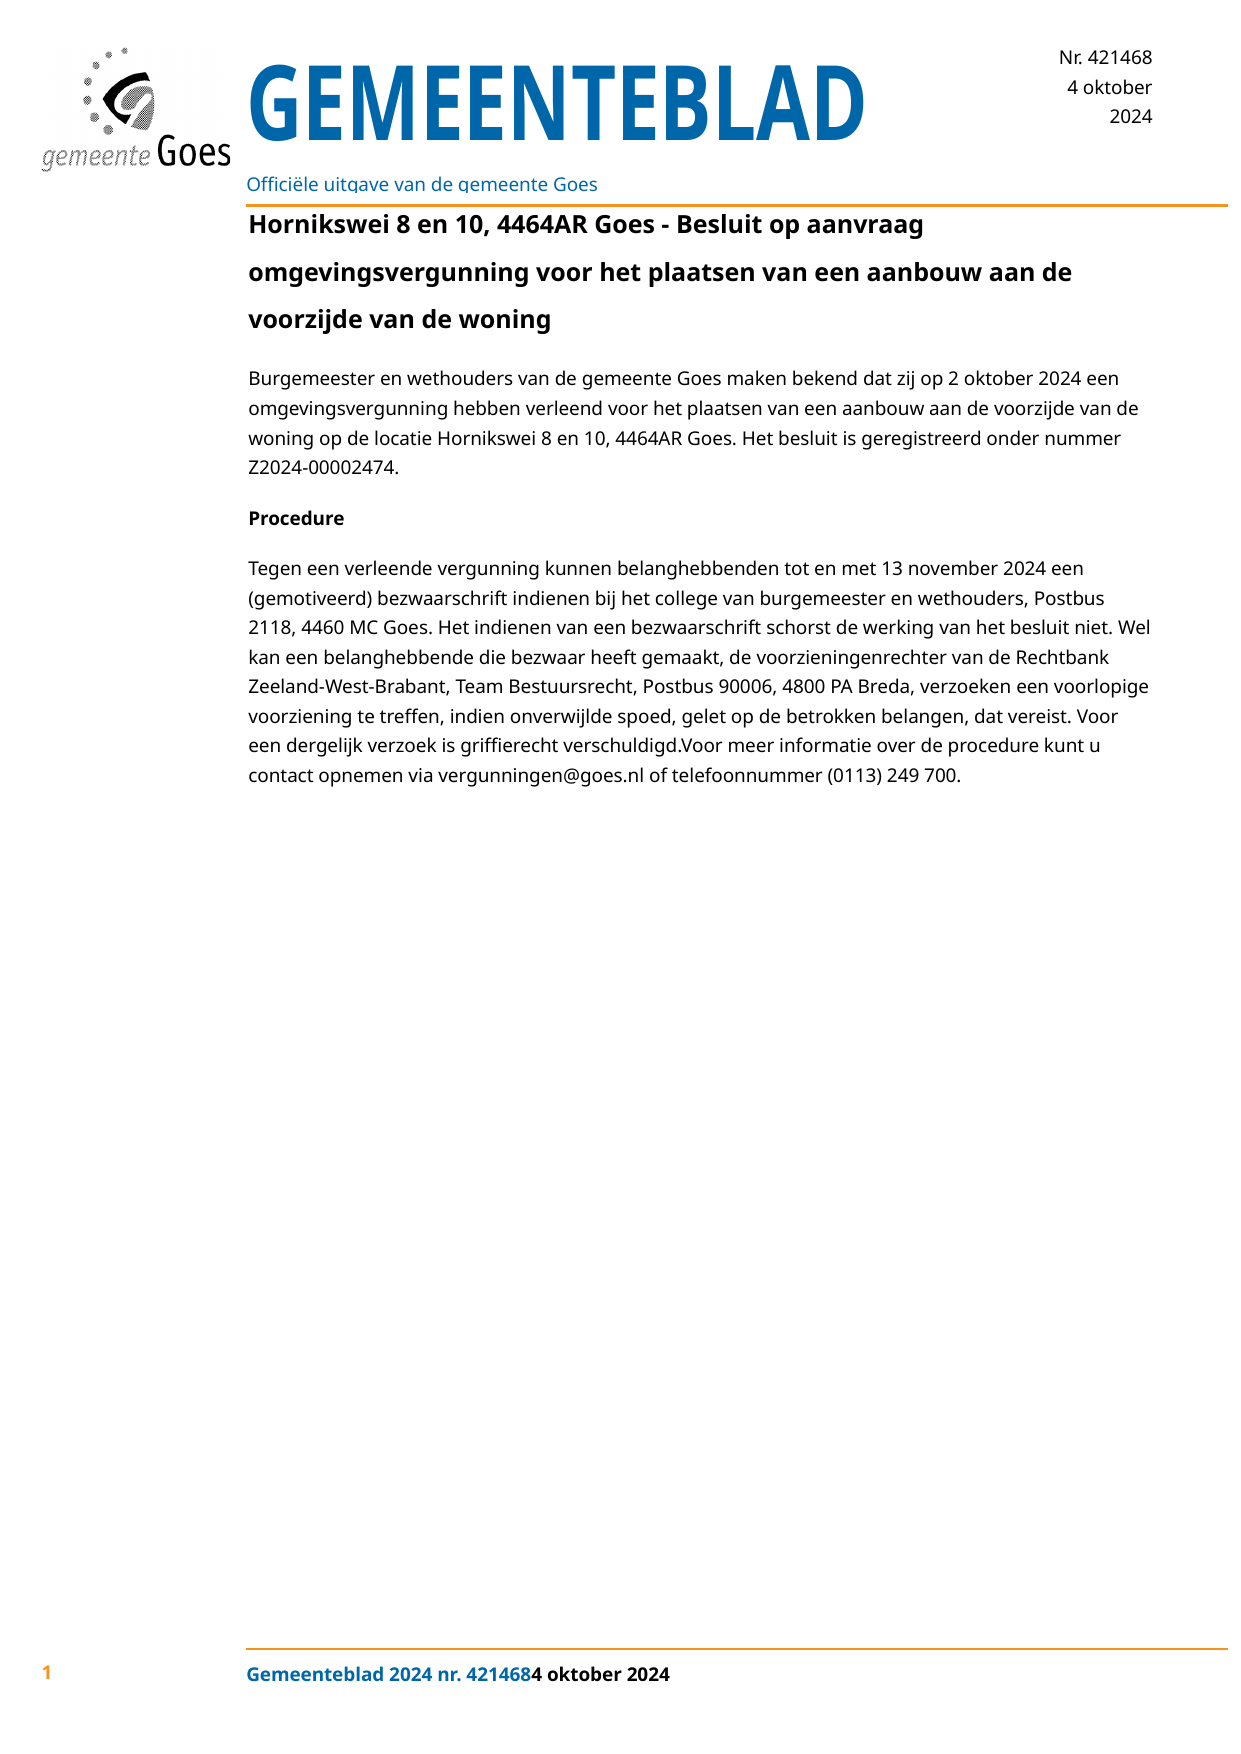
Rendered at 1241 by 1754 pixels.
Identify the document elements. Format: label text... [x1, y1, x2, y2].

text Hornikswei 8 en 10, 4464AR Goes - Besluit op aanvraag omgevingsvergunning voor het plaatsen van een aanbouw aan de voorzijde van de woning [248, 207, 1152, 336]
text Tegen een verleende vergunning kunnen belanghebbenden tot en met 13 november 2024 een (gemotiveerd) bezwaarschrift indienen bij het college van burgemeester en wethouders, Postbus 2118, 4460 MC Goes. Het indienen van een bezwaarschrift schorst de werking van het besluit niet. Wel kan een belanghebbende die bezwaar heeft gemaakt, de voorzieningenrechter van de Rechtbank Zeeland-West-Brabant, Team Bestuursrecht, Postbus 90006, 4800 PA Breda, verzoeken een voorlopige voorziening te treffen, indien onverwijlde spoed, gelet op de betrokken belangen, dat vereist. Voor een dergelijk verzoek is griffierecht verschuldigd.Voor meer informatie over de procedure kunt u contact opnemen via vergunningen@goes.nl of telefoonnummer (0113) 249 700. [248, 555, 1152, 788]
text Procedure [248, 505, 1152, 530]
text Burgemeester en wethouders van de gemeente Goes maken bekend dat zij op 2 oktober 2024 een omgevingsvergunning hebben verleend voor het plaatsen van een aanbouw aan de voorzijde van de woning op de locatie Hornikswei 8 en 10, 4464AR Goes. Het besluit is geregistreerd onder nummer Z2024-00002474. [248, 366, 1152, 480]
picture [41, 47, 231, 172]
